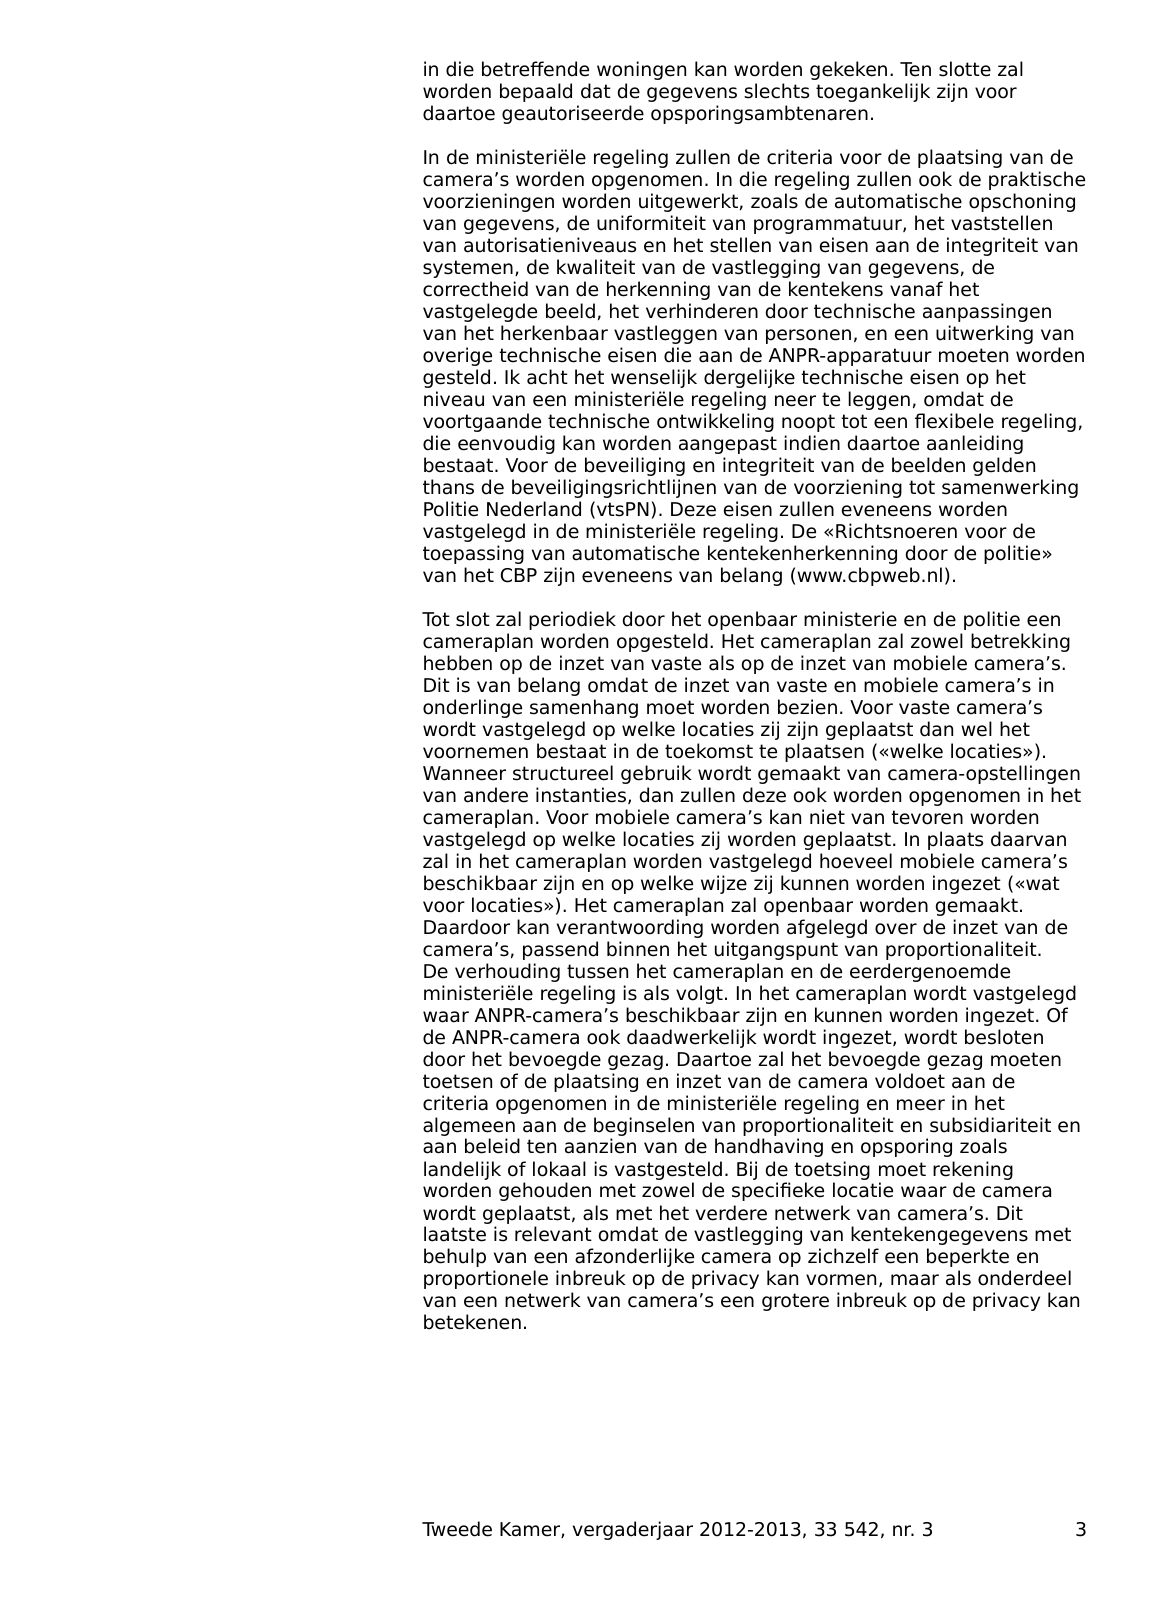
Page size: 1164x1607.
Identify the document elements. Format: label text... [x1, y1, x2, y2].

text In de ministeriële regeling zullen de criteria voor de plaatsing van de camera’s worden opgenomen. In die regeling zullen ook de praktische voorzieningen worden uitgewerkt, zoals de automatische opschoning van gegevens, de uniformiteit van programmatuur, het vaststellen van autorisatieniveaus en het stellen van eisen aan de integriteit van systemen, de kwaliteit van de vastlegging van gegevens, de correctheid van de herkenning van de kentekens vanaf het vastgelegde beeld, het verhinderen door technische aanpassingen van het herkenbaar vastleggen van personen, en een uitwerking van overige technische eisen die aan de ANPR-apparatuur moeten worden gesteld. Ik acht het wenselijk dergelijke technische eisen op het niveau van een ministeriële regeling neer te leggen, omdat de voortgaande technische ontwikkeling noopt tot een flexibele regeling, die eenvoudig kan worden aangepast indien daartoe aanleiding bestaat. Voor de beveiliging en integriteit van de beelden gelden thans de beveiligingsrichtlijnen van de voorziening tot samenwerking Politie Nederland (vtsPN). Deze eisen zullen eveneens worden vastgelegd in de ministeriële regeling. De «Richtsnoeren voor de toepassing van automatische kentekenherkenning door de politie» van het CBP zijn eveneens van belang (www.cbpweb.nl). [422, 147, 1087, 587]
text Tot slot zal periodiek door het openbaar ministerie en de politie een cameraplan worden opgesteld. Het cameraplan zal zowel betrekking hebben op de inzet van vaste als op de inzet van mobiele camera’s. Dit is van belang omdat de inzet van vaste en mobiele camera’s in onderlinge samenhang moet worden bezien. Voor vaste camera’s wordt vastgelegd op welke locaties zij zijn geplaatst dan wel het voornemen bestaat in de toekomst te plaatsen («welke locaties»). Wanneer structureel gebruik wordt gemaakt van camera-opstellingen van andere instanties, dan zullen deze ook worden opgenomen in het cameraplan. Voor mobiele camera’s kan niet van tevoren worden vastgelegd op welke locaties zij worden geplaatst. In plaats daarvan zal in het cameraplan worden vastgelegd hoeveel mobiele camera’s beschikbaar zijn en op welke wijze zij kunnen worden ingezet («wat voor locaties»). Het cameraplan zal openbaar worden gemaakt. Daardoor kan verantwoording worden afgelegd over de inzet van de camera’s, passend binnen het uitgangspunt van proportionaliteit. [422, 609, 1087, 961]
text in die betreffende woningen kan worden gekeken. Ten slotte zal worden bepaald dat de gegevens slechts toegankelijk zijn voor daartoe geautoriseerde opsporingsambtenaren. [422, 59, 1087, 125]
text De verhouding tussen het cameraplan en de eerdergenoemde ministeriële regeling is als volgt. In het cameraplan wordt vastgelegd waar ANPR-camera’s beschikbaar zijn en kunnen worden ingezet. Of de ANPR-camera ook daadwerkelijk wordt ingezet, wordt besloten door het bevoegde gezag. Daartoe zal het bevoegde gezag moeten toetsen of de plaatsing en inzet van de camera voldoet aan de criteria opgenomen in de ministeriële regeling en meer in het algemeen aan de beginselen van proportionaliteit en subsidiariteit en aan beleid ten aanzien van de handhaving en opsporing zoals landelijk of lokaal is vastgesteld. Bij de toetsing moet rekening worden gehouden met zowel de specifieke locatie waar de camera wordt geplaatst, als met het verdere netwerk van camera’s. Dit laatste is relevant omdat de vastlegging van kentekengegevens met behulp van een afzonderlijke camera op zichzelf een beperkte en proportionele inbreuk op de privacy kan vormen, maar als onderdeel van een netwerk van camera’s een grotere inbreuk op de privacy kan betekenen. [422, 961, 1087, 1334]
